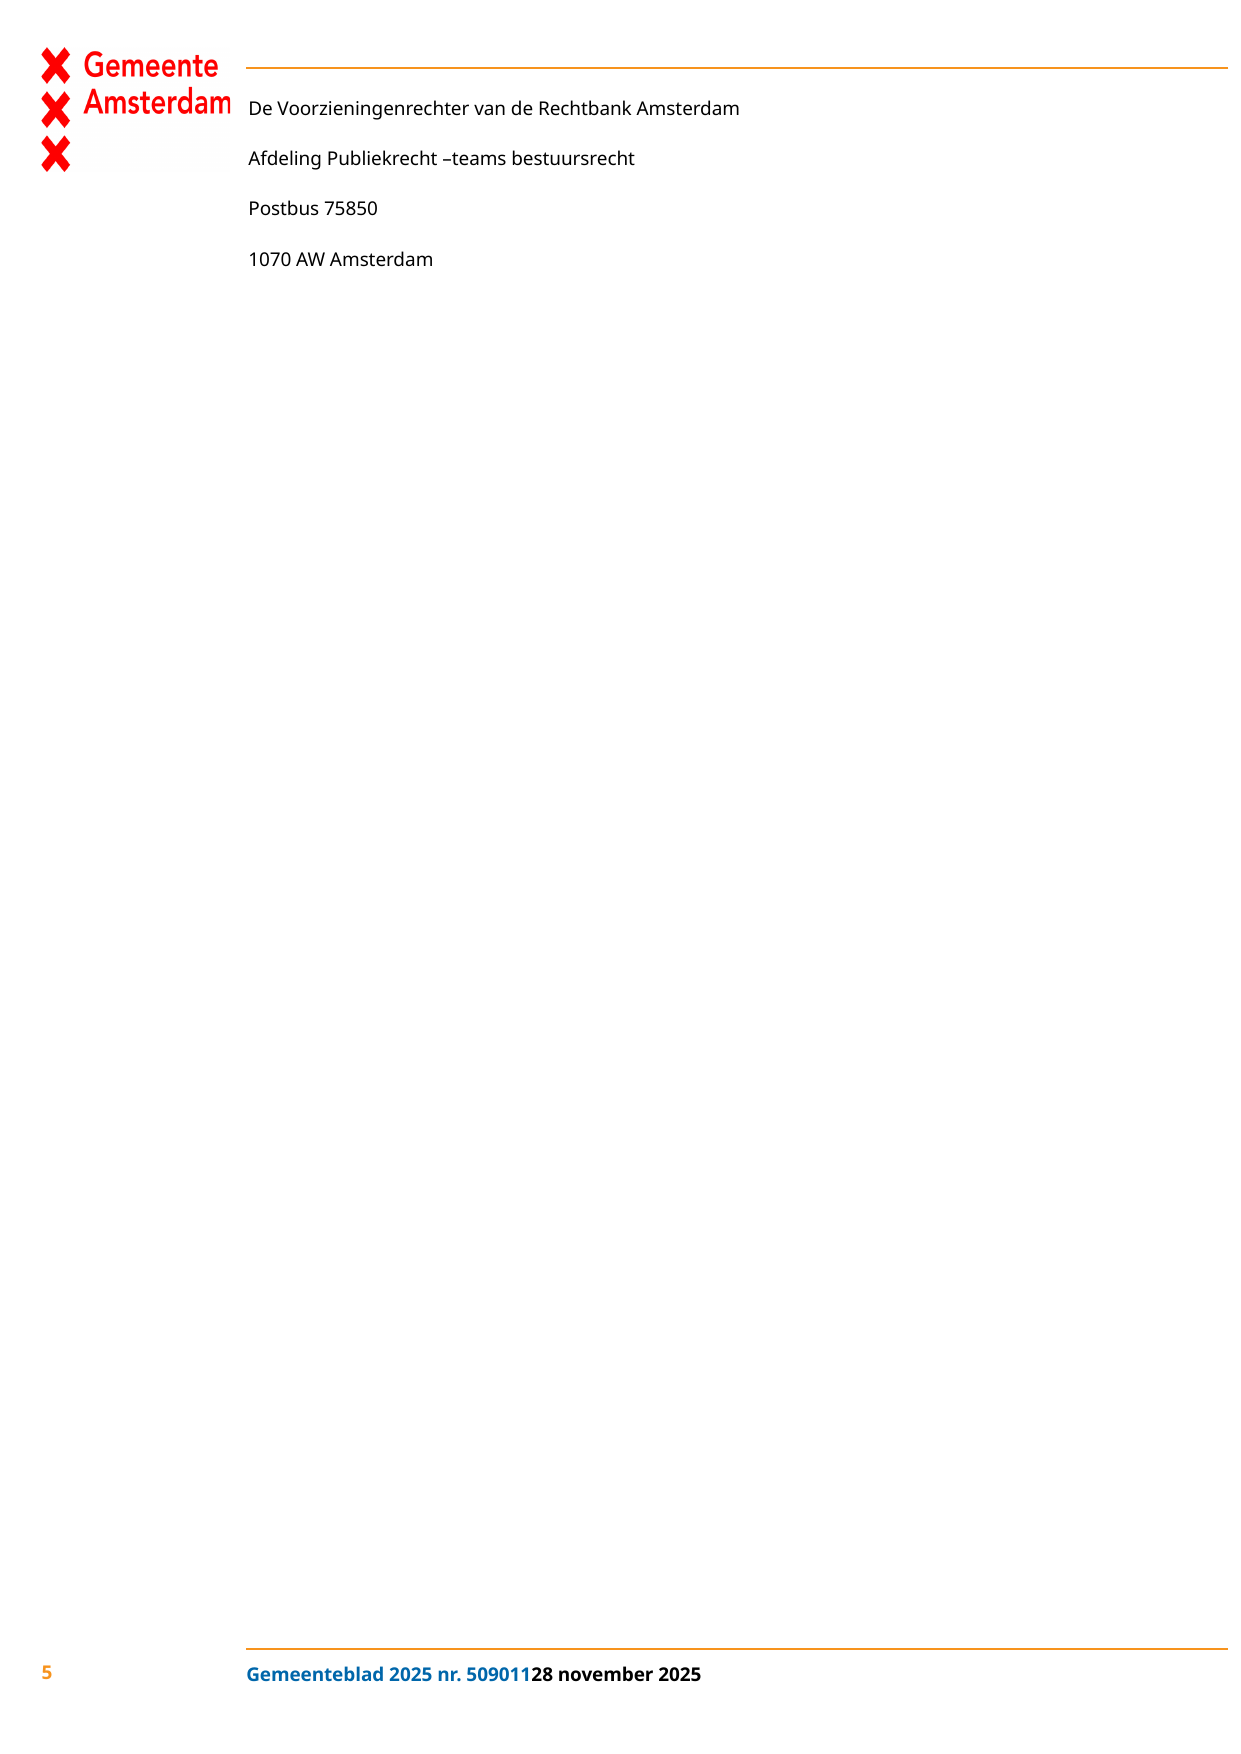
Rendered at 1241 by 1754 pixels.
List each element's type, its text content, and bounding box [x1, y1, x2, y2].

text Afdeling Publiekrecht –teams bestuursrecht [248, 145, 1152, 171]
text De Voorzieningenrechter van de Rechtbank Amsterdam [248, 95, 1152, 121]
picture [41, 47, 231, 172]
text 1070 AW Amsterdam [248, 246, 1152, 272]
text Postbus 75850 [248, 196, 1152, 221]
